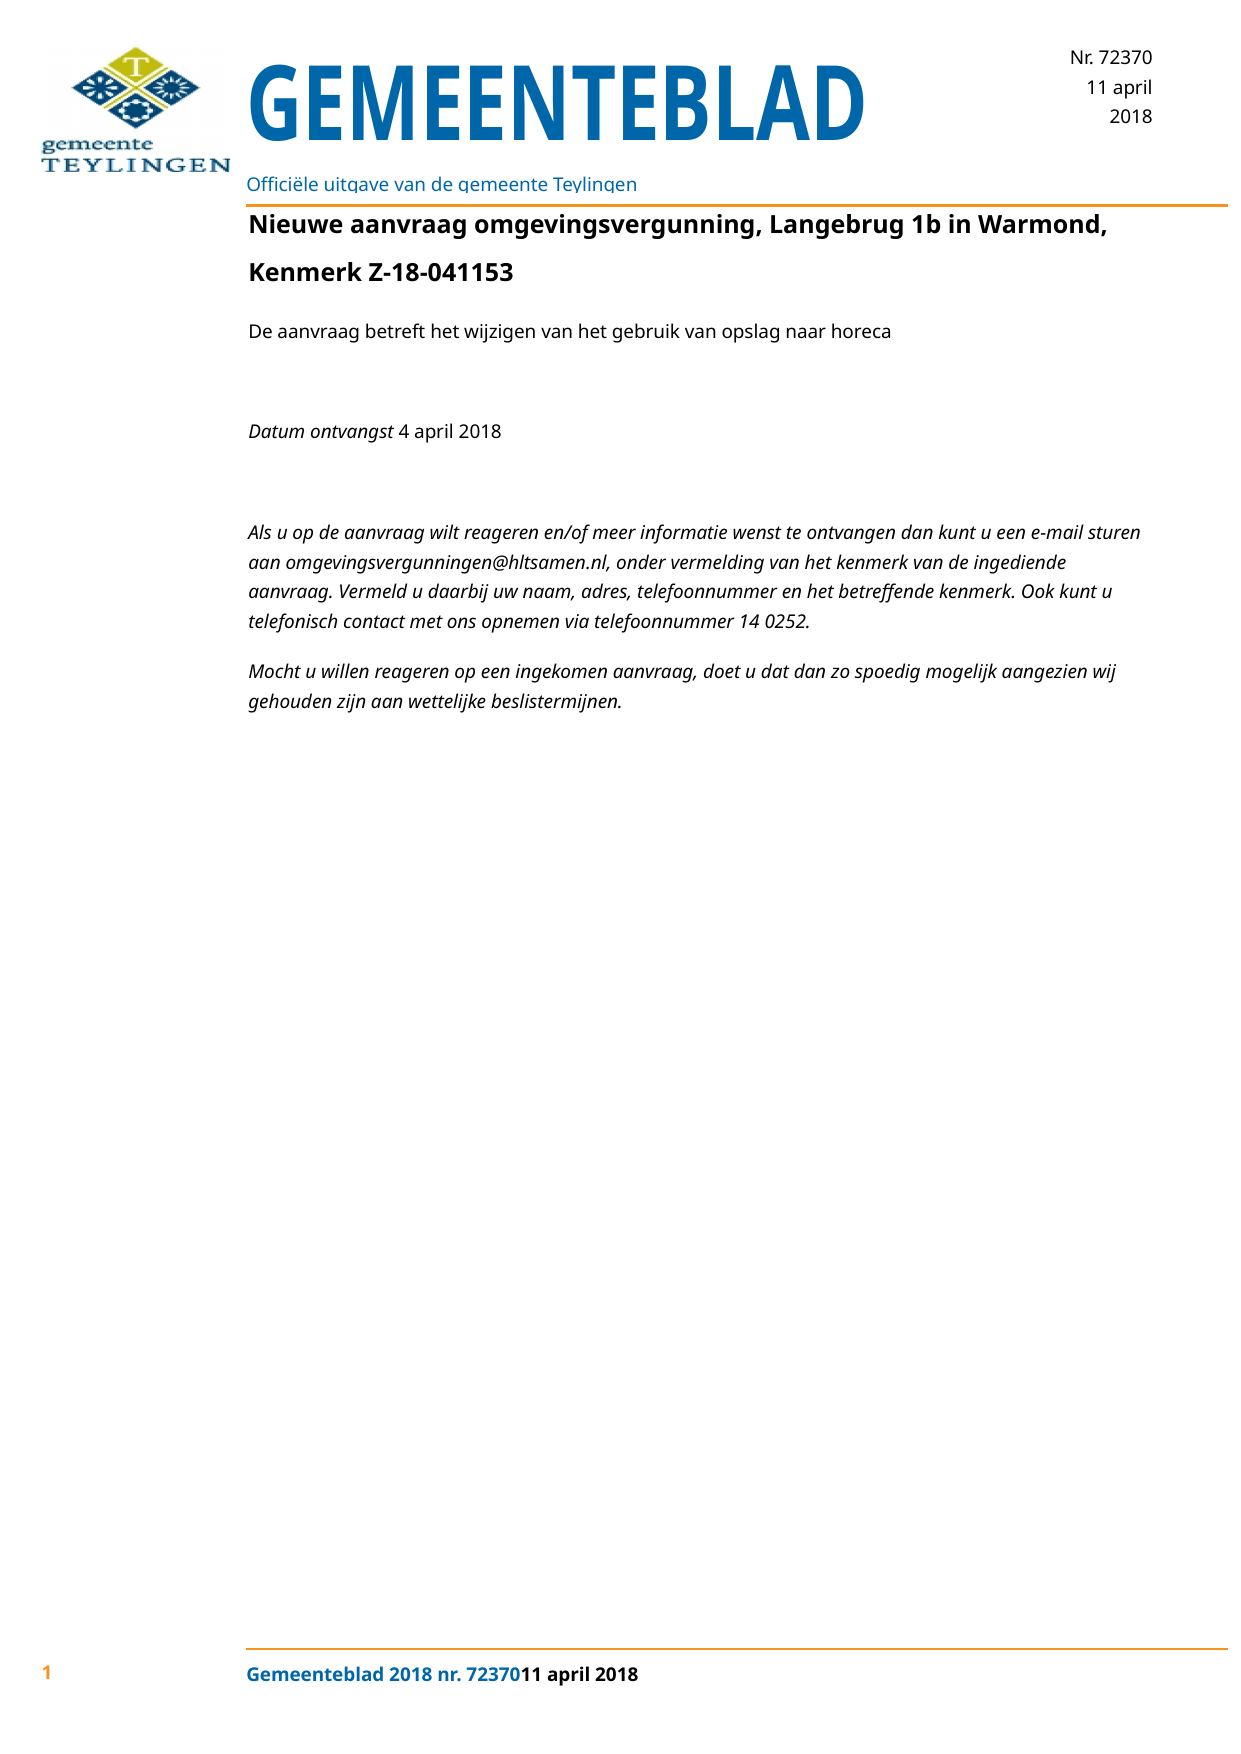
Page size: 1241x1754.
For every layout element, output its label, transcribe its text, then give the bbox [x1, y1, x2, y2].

text Als u op de aanvraag wilt reageren en/of meer informatie wenst te ontvangen dan kunt u een e-mail sturen aan omgevingsvergunningen@hltsamen.nl, onder vermelding van het kenmerk van de ingediende aanvraag. Vermeld u daarbij uw naam, adres, telefoonnummer en het betreffende kenmerk. Ook kunt u telefonisch contact met ons opnemen via telefoonnummer 14 0252. [248, 519, 1152, 634]
text Mocht u willen reageren op een ingekomen aanvraag, doet u dat dan zo spoedig mogelijk aangezien wij gehouden zijn aan wettelijke beslistermijnen. [248, 659, 1152, 714]
picture [41, 47, 231, 172]
text Nieuwe aanvraag omgevingsvergunning, Langebrug 1b in Warmond, Kenmerk Z-18-041153 [248, 207, 1152, 288]
text Datum ontvangst 4 april 2018 [248, 419, 1152, 444]
text De aanvraag betreft het wijzigen van het gebruik van opslag naar horeca [248, 318, 1152, 344]
